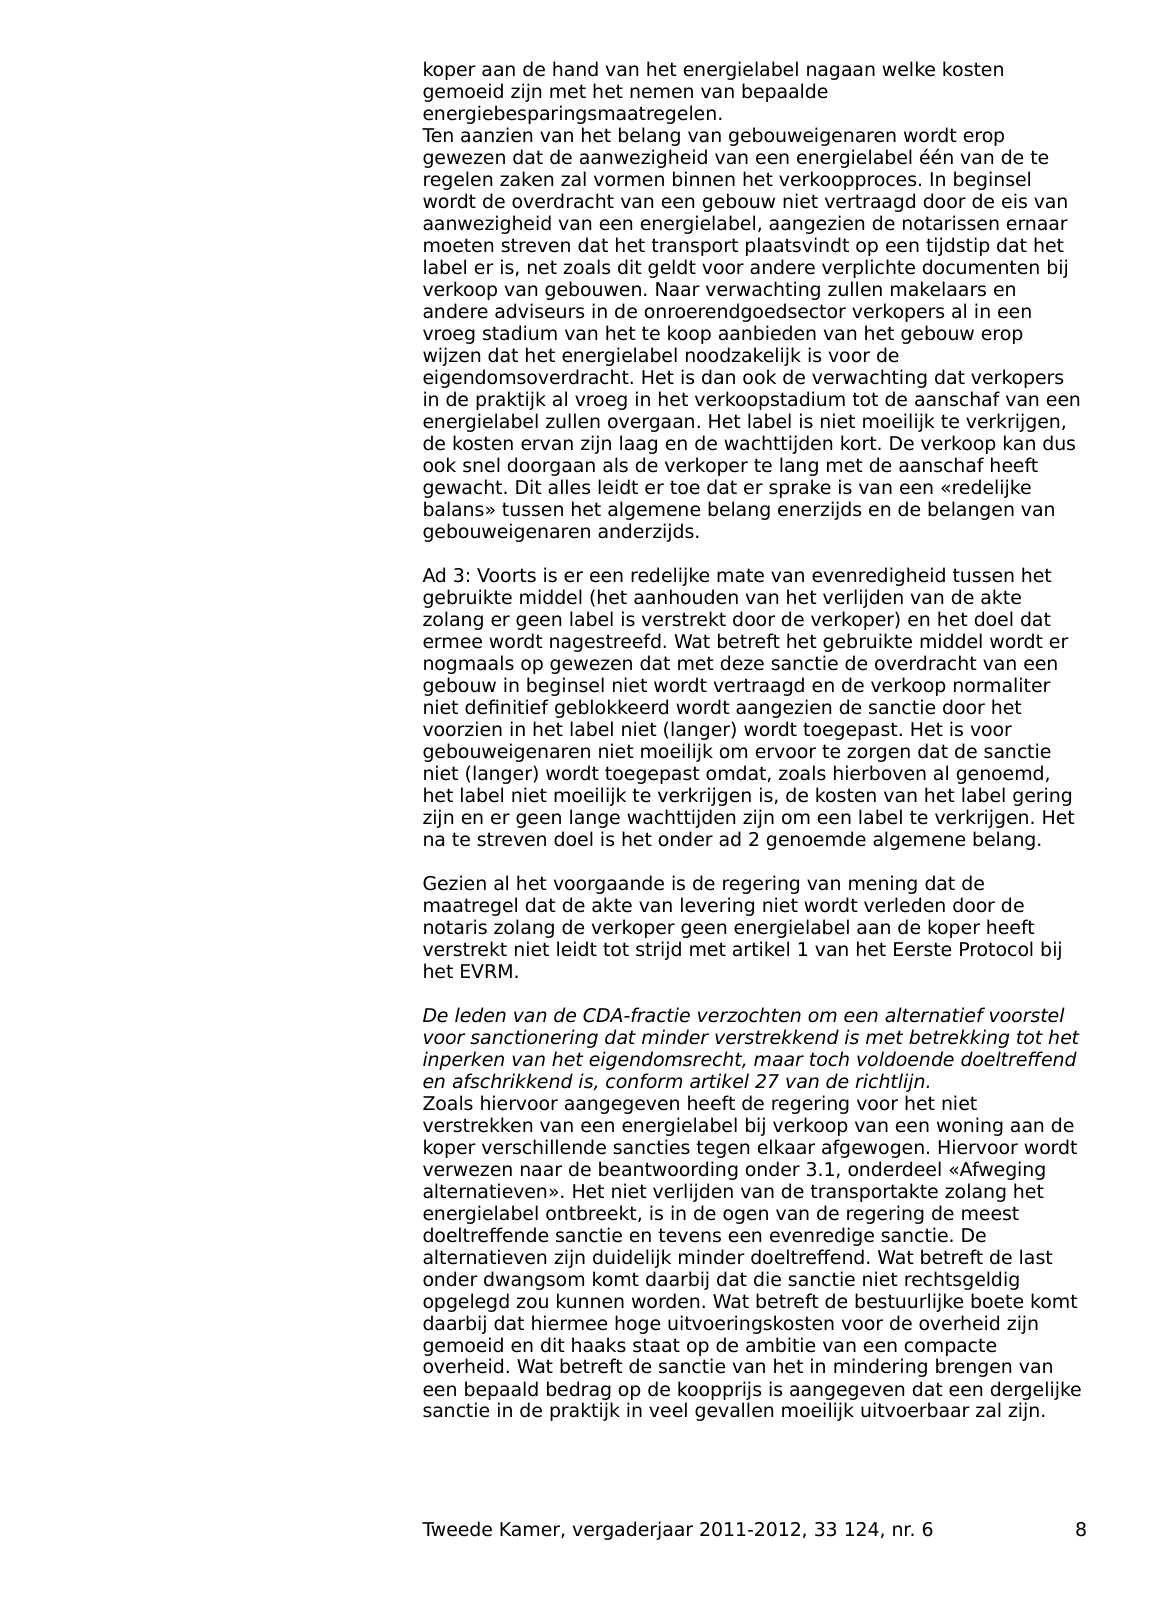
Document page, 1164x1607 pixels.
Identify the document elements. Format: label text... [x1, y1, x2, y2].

text De leden van de CDA-fractie verzochten om een alternatief voorstel voor sanctionering dat minder verstrekkend is met betrekking tot het inperken van het eigendomsrecht, maar toch voldoende doeltreffend en afschrikkend is, conform artikel 27 van de richtlijn. [422, 1005, 1087, 1093]
text koper aan de hand van het energielabel nagaan welke kosten gemoeid zijn met het nemen van bepaalde energiebesparingsmaatregelen. [422, 59, 1087, 125]
text Zoals hiervoor aangegeven heeft de regering voor het niet verstrekken van een energielabel bij verkoop van een woning aan de koper verschillende sancties tegen elkaar afgewogen. Hiervoor wordt verwezen naar de beantwoording onder 3.1, onderdeel «Afweging alternatieven». Het niet verlijden van de transportakte zolang het energielabel ontbreekt, is in de ogen van de regering de meest doeltreffende sanctie en tevens een evenredige sanctie. De alternatieven zijn duidelijk minder doeltreffend. Wat betreft de last onder dwangsom komt daarbij dat die sanctie niet rechtsgeldig opgelegd zou kunnen worden. Wat betreft de bestuurlijke boete komt daarbij dat hiermee hoge uitvoeringskosten voor de overheid zijn gemoeid en dit haaks staat op de ambitie van een compacte overheid. Wat betreft de sanctie van het in mindering brengen van een bepaald bedrag op de koopprijs is aangegeven dat een dergelijke sanctie in de praktijk in veel gevallen moeilijk uitvoerbaar zal zijn. [422, 1093, 1087, 1422]
text Gezien al het voorgaande is de regering van mening dat de maatregel dat de akte van levering niet wordt verleden door de notaris zolang de verkoper geen energielabel aan de koper heeft verstrekt niet leidt tot strijd met artikel 1 van het Eerste Protocol bij het EVRM. [422, 873, 1087, 983]
text Ten aanzien van het belang van gebouweigenaren wordt erop gewezen dat de aanwezigheid van een energielabel één van de te regelen zaken zal vormen binnen het verkoopproces. In beginsel wordt de overdracht van een gebouw niet vertraagd door de eis van aanwezigheid van een energielabel, aangezien de notarissen ernaar moeten streven dat het transport plaatsvindt op een tijdstip dat het label er is, net zoals dit geldt voor andere verplichte documenten bij verkoop van gebouwen. Naar verwachting zullen makelaars en andere adviseurs in de onroerendgoedsector verkopers al in een vroeg stadium van het te koop aanbieden van het gebouw erop wijzen dat het energielabel noodzakelijk is voor de eigendomsoverdracht. Het is dan ook de verwachting dat verkopers in de praktijk al vroeg in het verkoopstadium tot de aanschaf van een energielabel zullen overgaan. Het label is niet moeilijk te verkrijgen, de kosten ervan zijn laag en de wachttijden kort. De verkoop kan dus ook snel doorgaan als de verkoper te lang met de aanschaf heeft gewacht. Dit alles leidt er toe dat er sprake is van een «redelijke balans» tussen het algemene belang enerzijds en de belangen van gebouweigenaren anderzijds. [422, 125, 1087, 543]
text Ad 3: Voorts is er een redelijke mate van evenredigheid tussen het gebruikte middel (het aanhouden van het verlijden van de akte zolang er geen label is verstrekt door de verkoper) en het doel dat ermee wordt nagestreefd. Wat betreft het gebruikte middel wordt er nogmaals op gewezen dat met deze sanctie de overdracht van een gebouw in beginsel niet wordt vertraagd en de verkoop normaliter niet definitief geblokkeerd wordt aangezien de sanctie door het voorzien in het label niet (langer) wordt toegepast. Het is voor gebouweigenaren niet moeilijk om ervoor te zorgen dat de sanctie niet (langer) wordt toegepast omdat, zoals hierboven al genoemd, het label niet moeilijk te verkrijgen is, de kosten van het label gering zijn en er geen lange wachttijden zijn om een label te verkrijgen. Het na te streven doel is het onder ad 2 genoemde algemene belang. [422, 565, 1087, 851]
